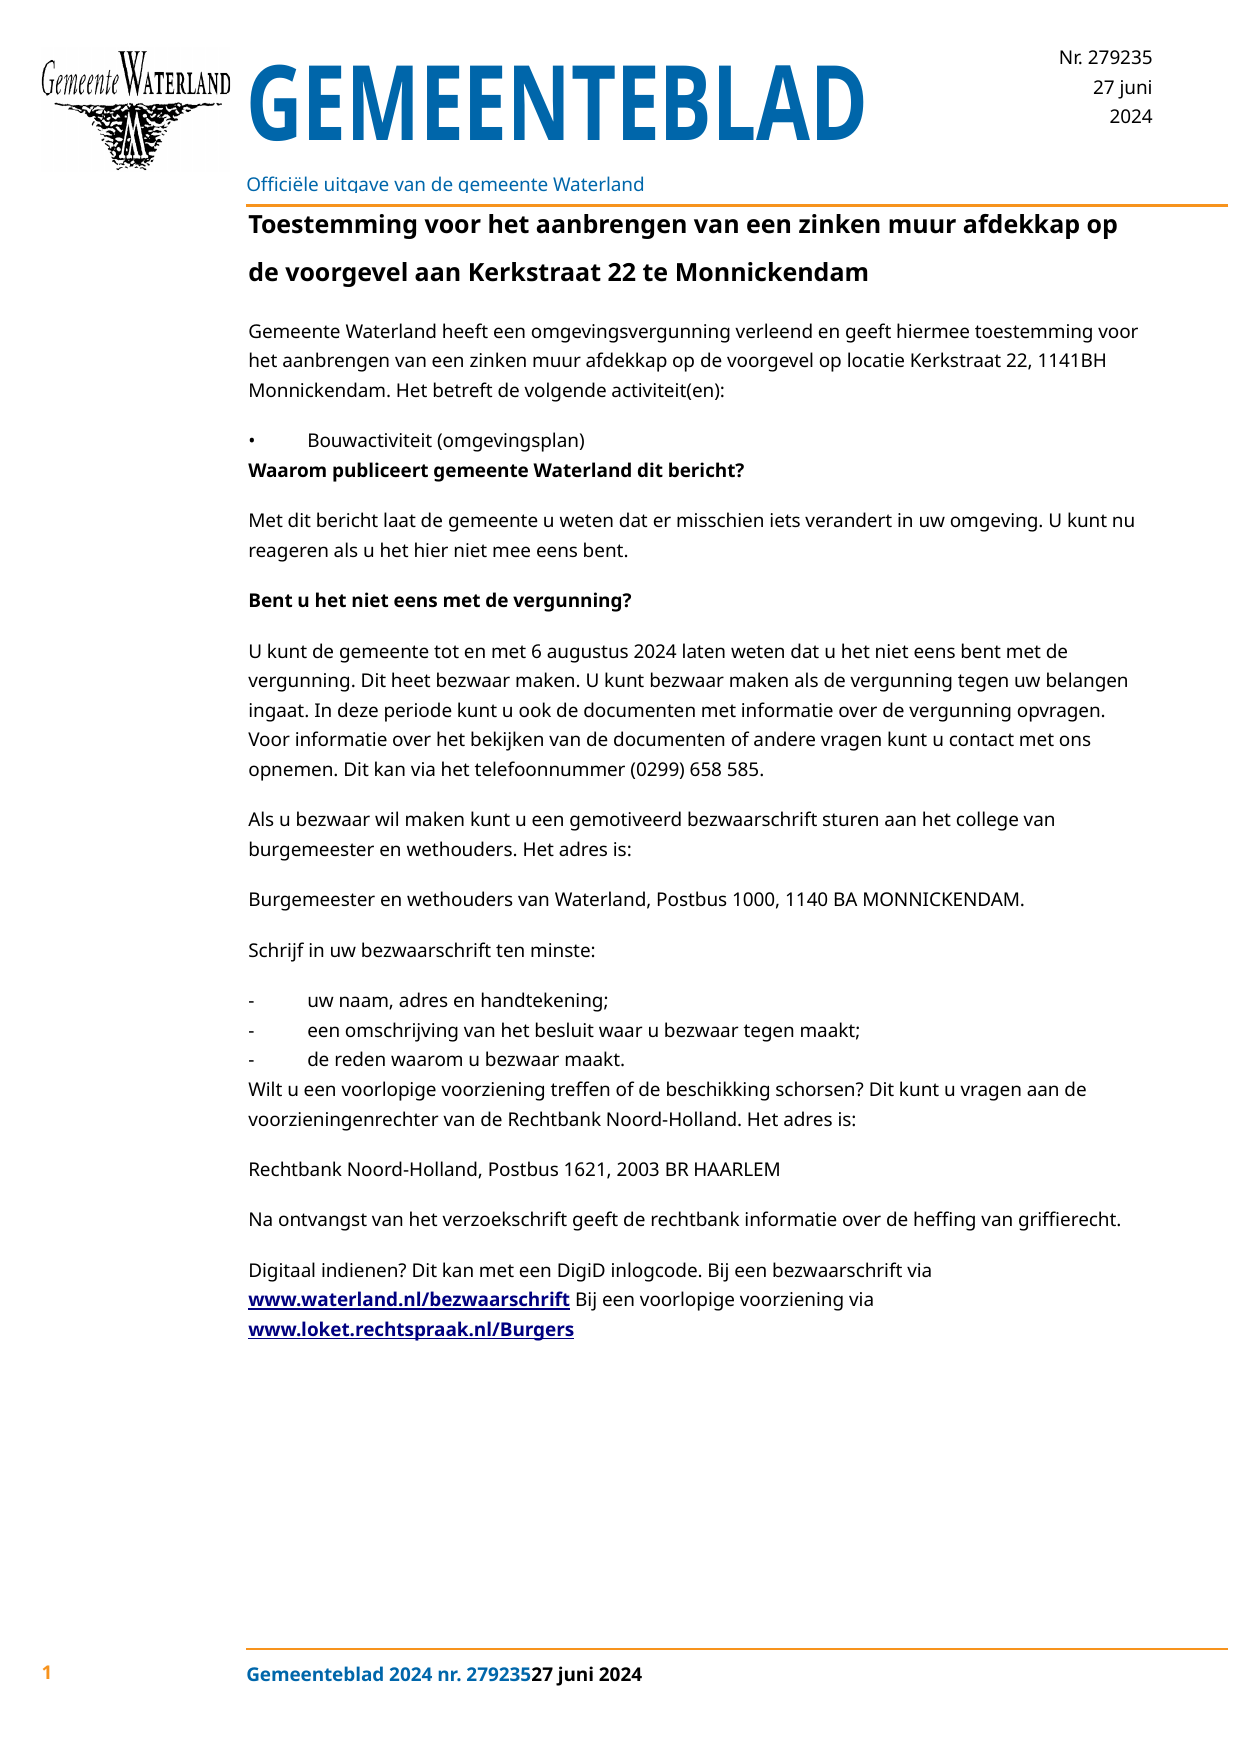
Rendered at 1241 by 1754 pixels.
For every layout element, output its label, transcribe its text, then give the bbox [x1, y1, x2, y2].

text Digitaal indienen? Dit kan met een DigiD inlogcode. Bij een bezwaarschrift via www.waterland.nl/bezwaarschrift Bij een voorlopige voorziening via www.loket.rechtspraak.nl/Burgers [248, 1257, 1152, 1342]
text Wilt u een voorlopige voorziening treffen of de beschikking schorsen? Dit kunt u vragen aan de voorzieningenrechter van de Rechtbank Noord-Holland. Het adres is: [248, 1076, 1152, 1132]
picture [41, 47, 231, 172]
text Burgemeester en wethouders van Waterland, Postbus 1000, 1140 BA MONNICKENDAM. [248, 887, 1152, 912]
text Als u bezwaar wil maken kunt u een gemotiveerd bezwaarschrift sturen aan het college van burgemeester en wethouders. Het adres is: [248, 807, 1152, 862]
list de reden waarom u bezwaar maakt. [248, 1047, 1152, 1072]
text U kunt de gemeente tot en met 6 augustus 2024 laten weten dat u het niet eens bent met de vergunning. Dit heet bezwaar maken. U kunt bezwaar maken als de vergunning tegen uw belangen ingaat. In deze periode kunt u ook de documenten met informatie over de vergunning opvragen. Voor informatie over het bekijken van de documenten of andere vragen kunt u contact met ons opnemen. Dit kan via het telefoonnummer (0299) 658 585. [248, 638, 1152, 782]
text Waarom publiceert gemeente Waterland dit bericht? [248, 457, 1152, 483]
text Rechtbank Noord-Holland, Postbus 1621, 2003 BR HAARLEM [248, 1156, 1152, 1182]
list een omschrijving van het besluit waar u bezwaar tegen maakt; [248, 1017, 1152, 1043]
text Schrijf in uw bezwaarschrift ten minste: [248, 937, 1152, 963]
text Met dit bericht laat de gemeente u weten dat er misschien iets verandert in uw omgeving. U kunt nu reageren als u het hier niet mee eens bent. [248, 507, 1152, 563]
text Bent u het niet eens met de vergunning? [248, 587, 1152, 613]
list Bouwactiviteit (omgevingsplan) [248, 427, 1152, 453]
text Toestemming voor het aanbrengen van een zinken muur afdekkap op de voorgevel aan Kerkstraat 22 te Monnickendam [248, 207, 1152, 288]
text Gemeente Waterland heeft een omgevingsvergunning verleend en geeft hiermee toestemming voor het aanbrengen van een zinken muur afdekkap op de voorgevel op locatie Kerkstraat 22, 1141BH Monnickendam. Het betreft de volgende activiteit(en): [248, 318, 1152, 403]
text Na ontvangst van het verzoekschrift geeft de rechtbank informatie over de heffing van griffierecht. [248, 1207, 1152, 1232]
list uw naam, adres en handtekening; [248, 987, 1152, 1013]
